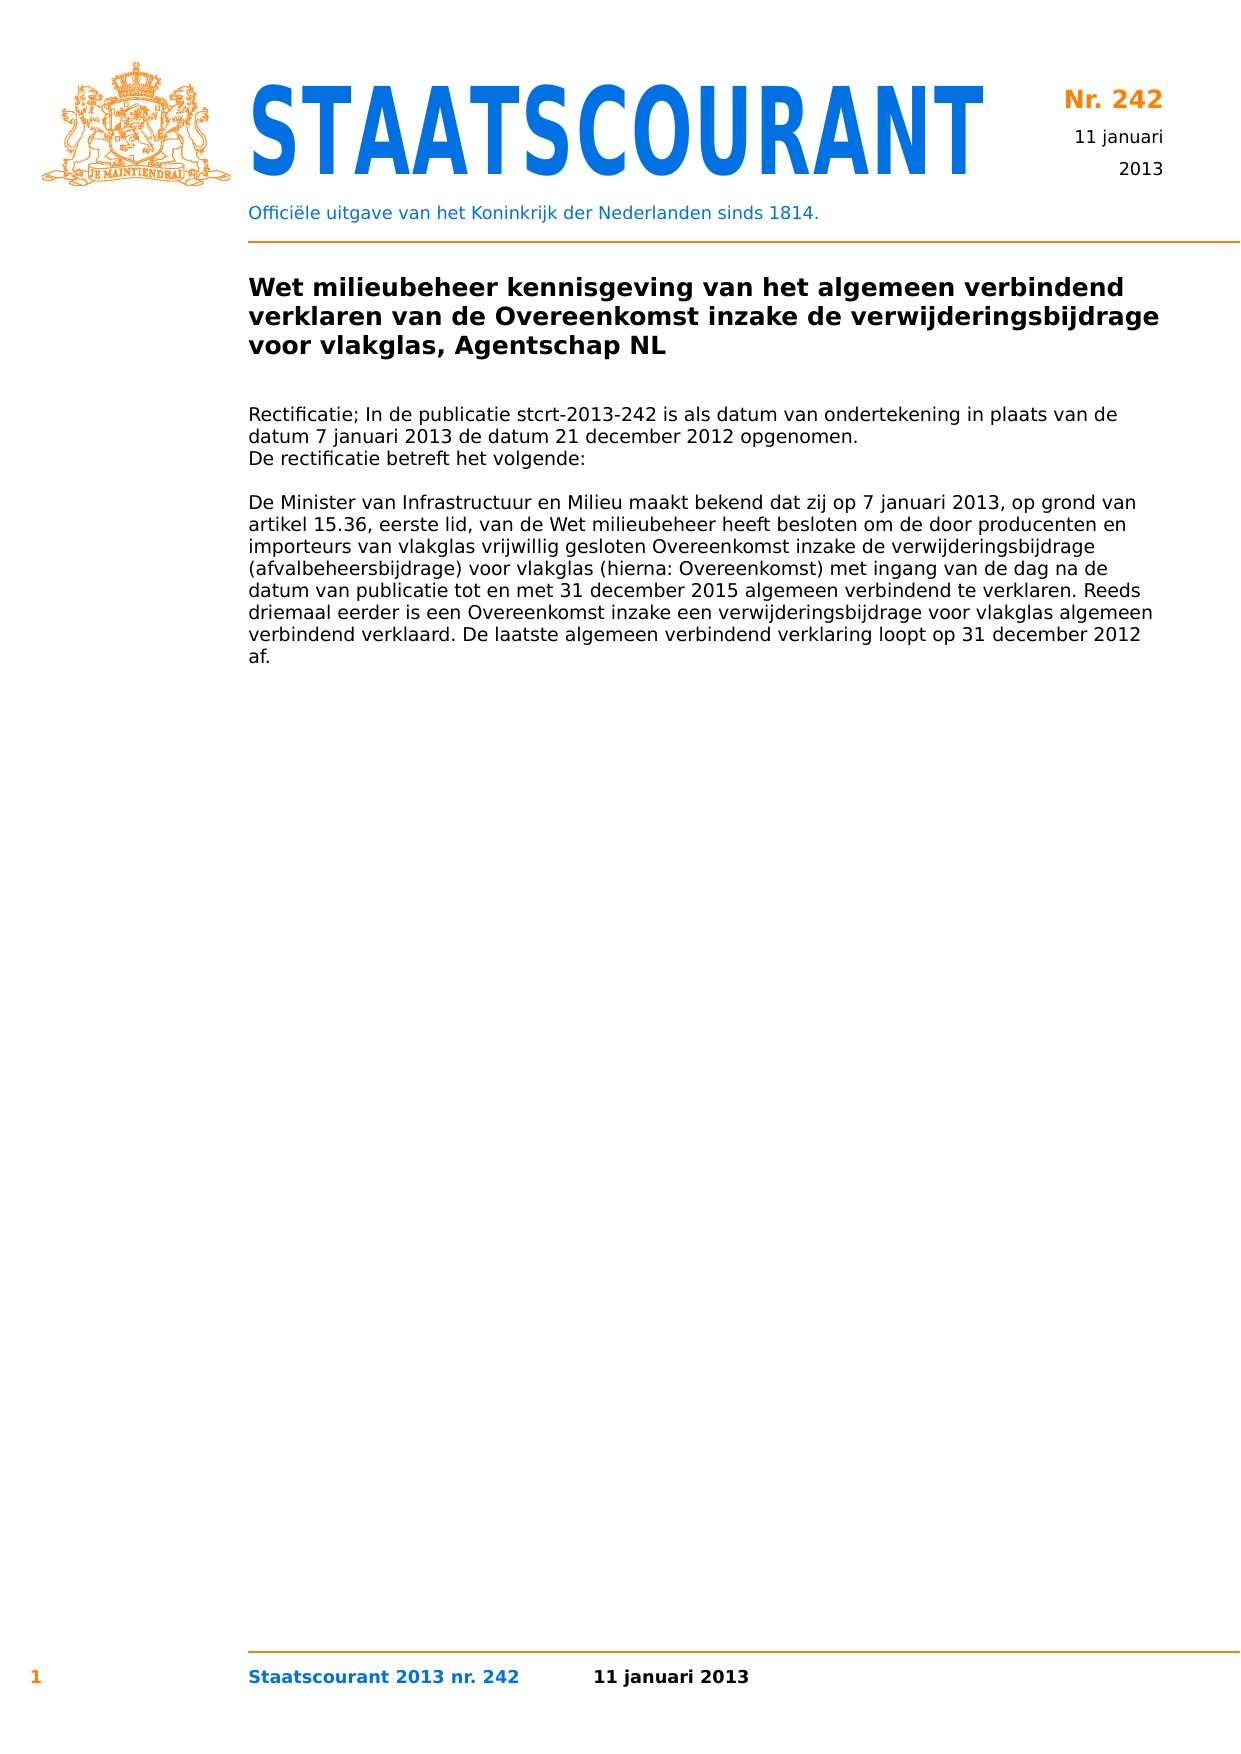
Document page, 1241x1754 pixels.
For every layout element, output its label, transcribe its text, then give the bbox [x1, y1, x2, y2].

table_cell 2013 [998, 153, 1240, 203]
picture [41, 62, 231, 186]
table_header STAATSCOURANT [248, 62, 998, 203]
table_cell Officiële uitgave van het Koninkrijk der Nederlanden sinds 1814. [248, 203, 1240, 241]
text Rectificatie; In de publicatie stcrt-2013-242 is als datum van ondertekening in plaats van de datum 7 januari 2013 de datum 21 december 2012 opgenomen. [248, 404, 1163, 448]
text De Minister van Infrastructuur en Milieu maakt bekend dat zij op 7 januari 2013, op grond van artikel 15.36, eerste lid, van de Wet milieubeheer heeft besloten om de door producenten en importeurs van vlakglas vrijwillig gesloten Overeenkomst inzake de verwijderingsbijdrage (afvalbeheersbijdrage) voor vlakglas (hierna: Overeenkomst) met ingang van de dag na de datum van publicatie tot en met 31 december 2015 algemeen verbindend te verklaren. Reeds driemaal eerder is een Overeenkomst inzake een verwijderingsbijdrage voor vlakglas algemeen verbindend verklaard. De laatste algemeen verbindend verklaring loopt op 31 december 2012 af. [248, 492, 1163, 668]
table_header [25, 62, 248, 241]
subtitle Wet milieubeheer kennisgeving van het algemeen verbindend verklaren van de Overeenkomst inzake de verwijderingsbijdrage voor vlakglas, Agentschap NL [248, 273, 1163, 361]
text De rectificatie betreft het volgende: [248, 448, 1163, 470]
table_cell 11 januari [998, 121, 1240, 153]
table_header Nr. 242 [998, 62, 1240, 121]
